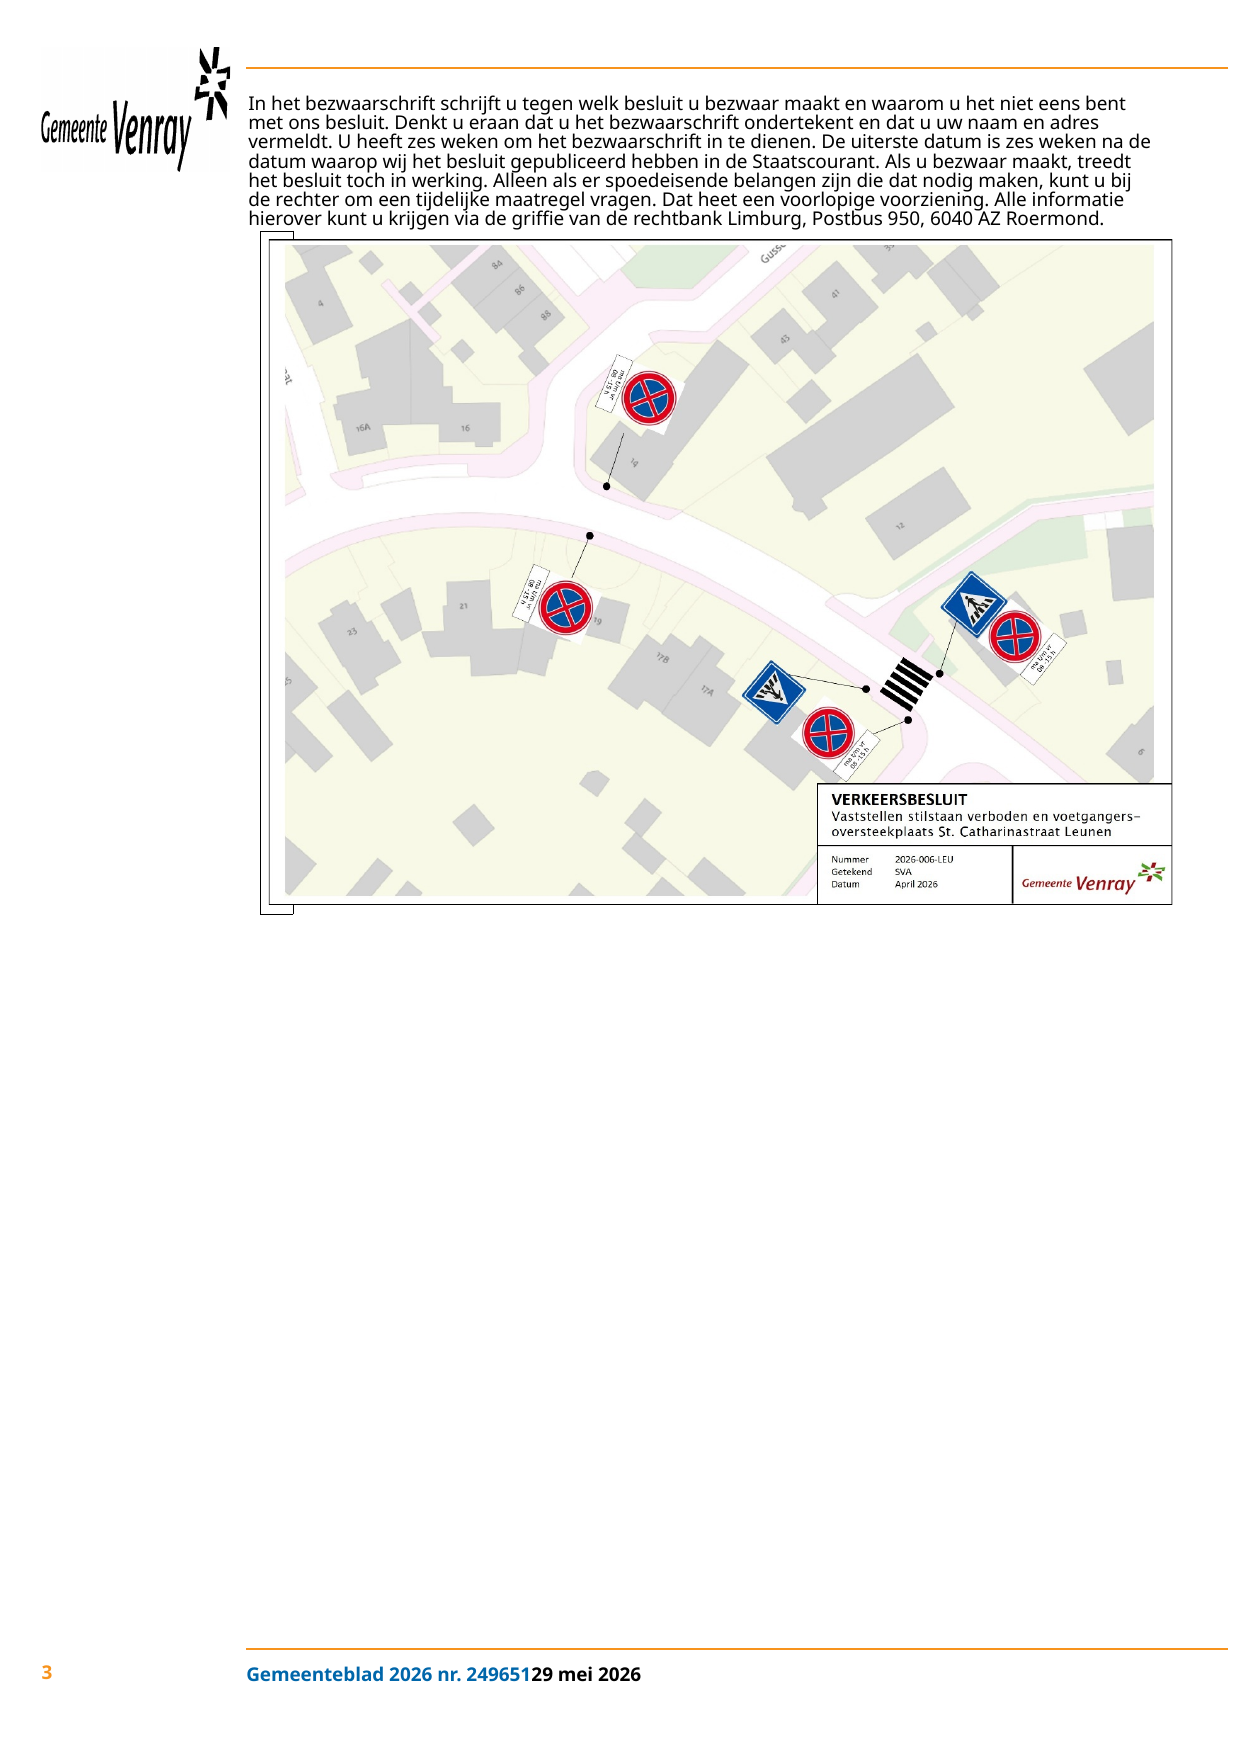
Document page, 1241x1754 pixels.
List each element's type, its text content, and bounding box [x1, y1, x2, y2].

picture [41, 47, 231, 172]
picture [268, 239, 1173, 905]
text In het bezwaarschrift schrijft u tegen welk besluit u bezwaar maakt en waarom u het niet eens bent met ons besluit. Denkt u eraan dat u het bezwaarschrift ondertekent en dat u uw naam en adres vermeldt. U heeft zes weken om het bezwaarschrift in te dienen. De uiterste datum is zes weken na de datum waarop wij het besluit gepubliceerd hebben in de Staatscourant. Als u bezwaar maakt, treedt het besluit toch in werking. Alleen als er spoedeisende belangen zijn die dat nodig maken, kunt u bij de rechter om een tijdelijke maatregel vragen. Dat heet een voorlopige voorziening. Alle informatie hierover kunt u krijgen via de griffie van de rechtbank Limburg, Postbus 950, 6040 AZ Roermond. [248, 95, 1152, 230]
